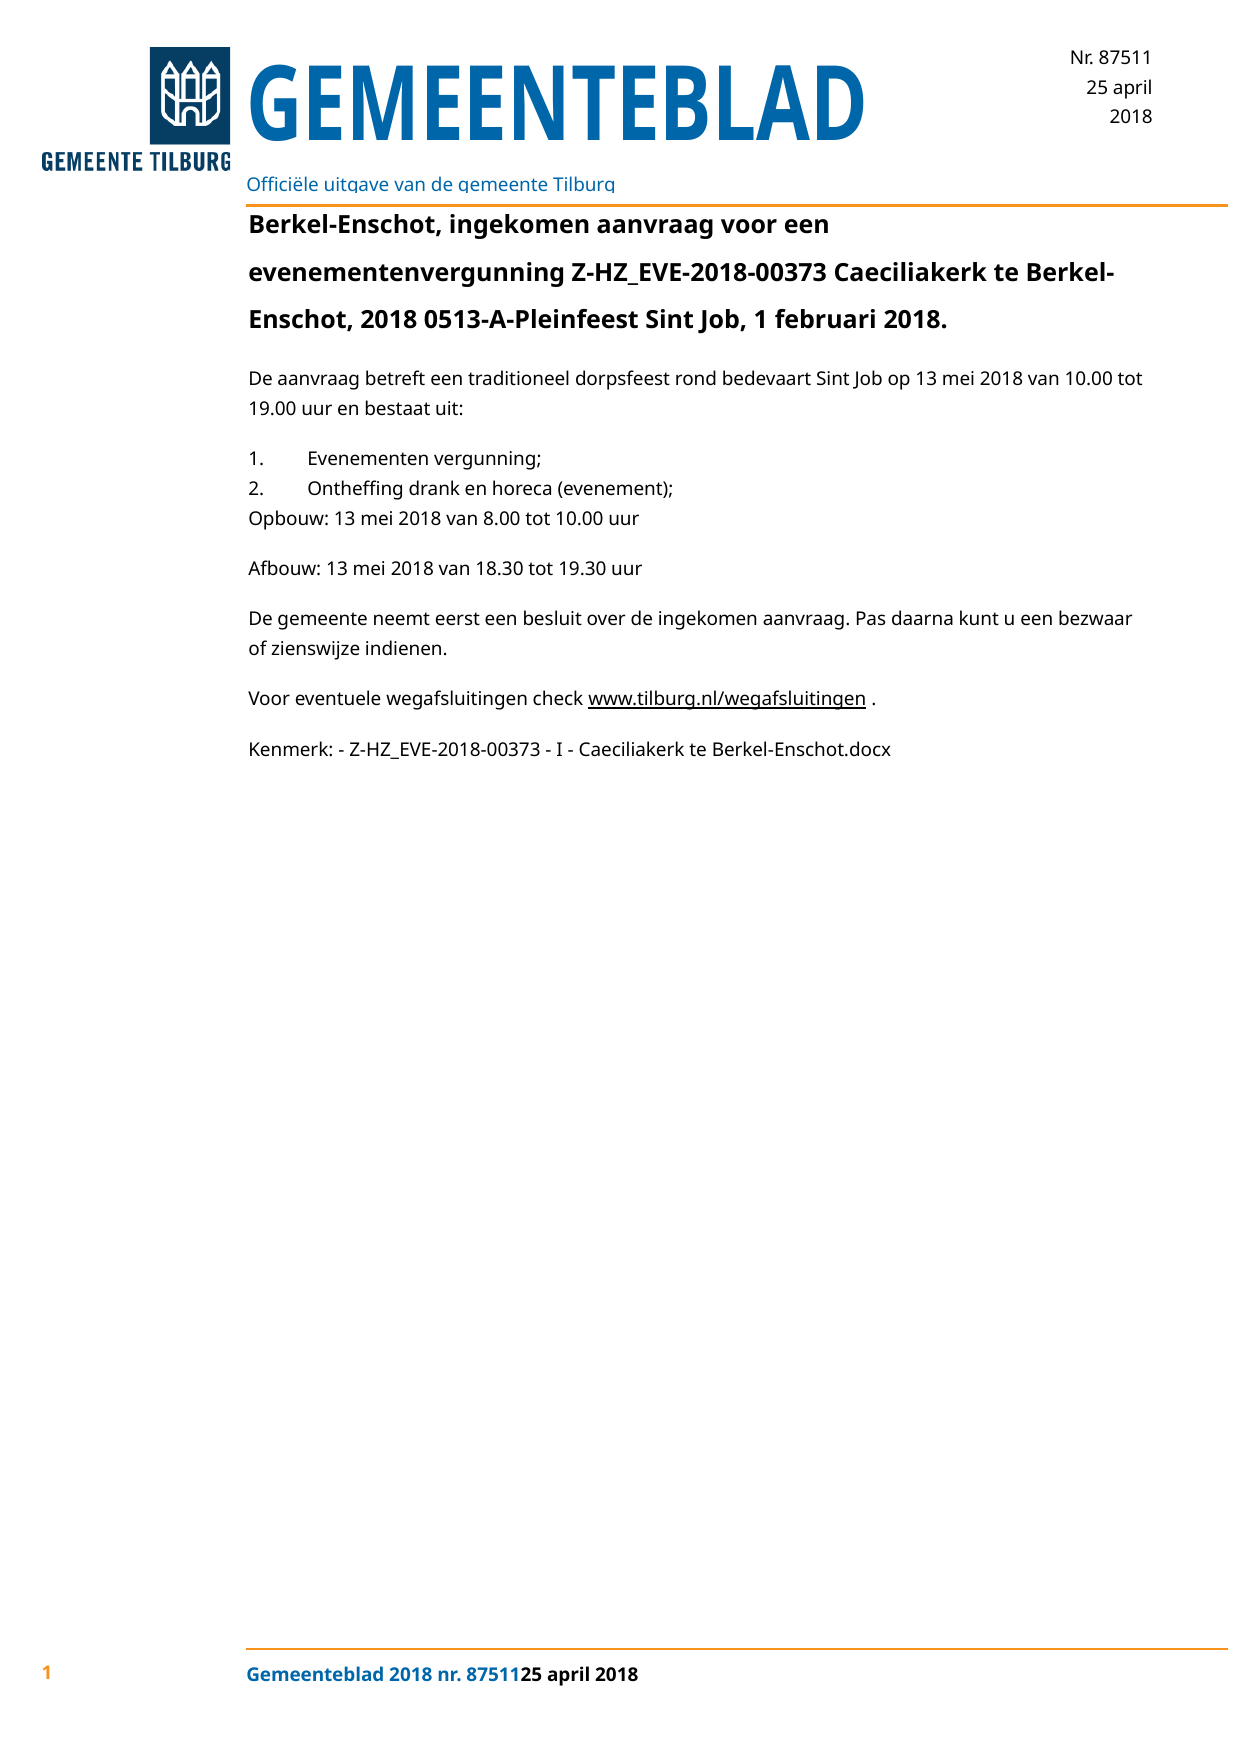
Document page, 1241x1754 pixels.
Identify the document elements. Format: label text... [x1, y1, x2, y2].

picture [41, 47, 231, 172]
text Afbouw: 13 mei 2018 van 18.30 tot 19.30 uur [248, 555, 1152, 581]
text De aanvraag betreft een traditioneel dorpsfeest rond bedevaart Sint Job op 13 mei 2018 van 10.00 tot 19.00 uur en bestaat uit: [248, 366, 1152, 421]
list Evenementen vergunning; [248, 446, 1152, 471]
text De gemeente neemt eerst een besluit over de ingekomen aanvraag. Pas daarna kunt u een bezwaar of zienswijze indienen. [248, 606, 1152, 661]
list Ontheffing drank en horeca (evenement); [248, 475, 1152, 501]
text Voor eventuele wegafsluitingen check www.tilburg.nl/wegafsluitingen . [248, 686, 1152, 711]
text Opbouw: 13 mei 2018 van 8.00 tot 10.00 uur [248, 505, 1152, 530]
text Berkel-Enschot, ingekomen aanvraag voor een evenementenvergunning Z-HZ_EVE-2018-00373 Caeciliakerk te Berkel-Enschot, 2018 0513-A-Pleinfeest Sint Job, 1 februari 2018. [248, 207, 1152, 336]
text Kenmerk: - Z-HZ_EVE-2018-00373 - I - Caeciliakerk te Berkel-Enschot.docx [248, 736, 1152, 762]
